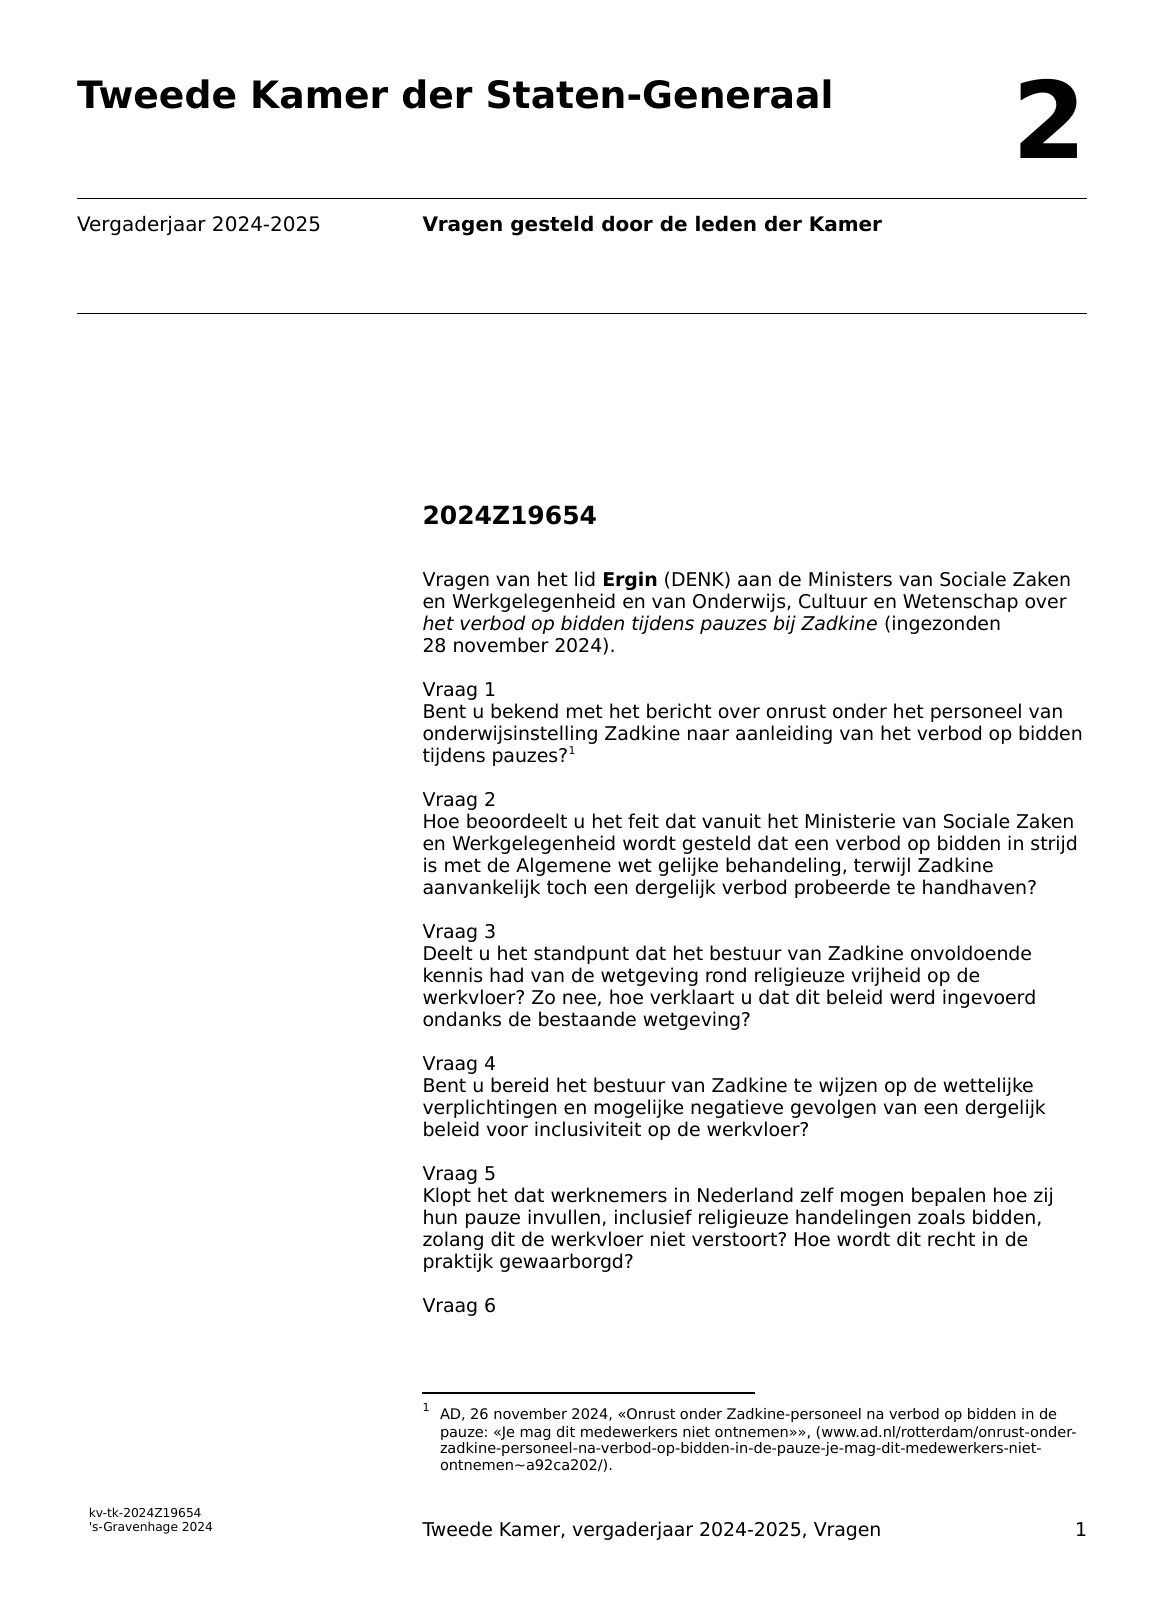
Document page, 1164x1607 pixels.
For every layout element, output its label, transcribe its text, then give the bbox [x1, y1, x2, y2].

text Vraag 4 [422, 1053, 1087, 1075]
text Vraag 3 [422, 921, 1087, 943]
text Deelt u het standpunt dat het bestuur van Zadkine onvoldoende kennis had van de wetgeving rond religieuze vrijheid op de werkvloer? Zo nee, hoe verklaart u dat dit beleid werd ingevoerd ondanks de bestaande wetgeving? [422, 943, 1087, 1031]
text Vraag 1 [422, 679, 1087, 701]
text Bent u bereid het bestuur van Zadkine te wijzen op de wettelijke verplichtingen en mogelijke negatieve gevolgen van een dergelijk beleid voor inclusiviteit op de werkvloer? [422, 1075, 1087, 1141]
text 2024Z19654 [422, 501, 1087, 531]
text Bent u bekend met het bericht over onrust onder het personeel van onderwijsinstelling Zadkine naar aanleiding van het verbod op bidden tijdens pauzes? [422, 701, 1087, 767]
table_header Tweede Kamer der Staten-Generaal [77, 59, 886, 198]
text Vraag 2 [422, 789, 1087, 811]
table_header 2 [886, 59, 1087, 198]
text kv-tk-2024Z19654 [88, 1506, 323, 1520]
text Vraag 6 [422, 1295, 1087, 1317]
text AD, 26 november 2024, «Onrust onder Zadkine-personeel na verbod op bidden in de pauze: «Je mag dit medewerkers niet ontnemen»», (www.ad.nl/rotterdam/onrust-onder-zadkine-personeel-na-verbod-op-bidden-in-de-pauze-je-mag-dit-medewerkers-niet-ontnemen~a92ca202/). [422, 1402, 1087, 1474]
text Vragen van het lid Ergin (DENK) aan de Ministers van Sociale Zaken en Werkgelegenheid en van Onderwijs, Cultuur en Wetenschap over het verbod op bidden tijdens pauzes bij Zadkine (ingezonden 28 november 2024). [422, 569, 1087, 657]
text 's-Gravenhage 2024 [88, 1520, 323, 1534]
table_cell Vergaderjaar 2024-2025 [77, 199, 422, 313]
text Vraag 5 [422, 1163, 1087, 1185]
text Hoe beoordeelt u het feit dat vanuit het Ministerie van Sociale Zaken en Werkgelegenheid wordt gesteld dat een verbod op bidden in strijd is met de Algemene wet gelijke behandeling, terwijl Zadkine aanvankelijk toch een dergelijk verbod probeerde te handhaven? [422, 811, 1087, 899]
text Klopt het dat werknemers in Nederland zelf mogen bepalen hoe zij hun pauze invullen, inclusief religieuze handelingen zoals bidden, zolang dit de werkvloer niet verstoort? Hoe wordt dit recht in de praktijk gewaarborgd? [422, 1185, 1087, 1273]
table_cell Vragen gesteld door de leden der Kamer [422, 199, 1087, 313]
